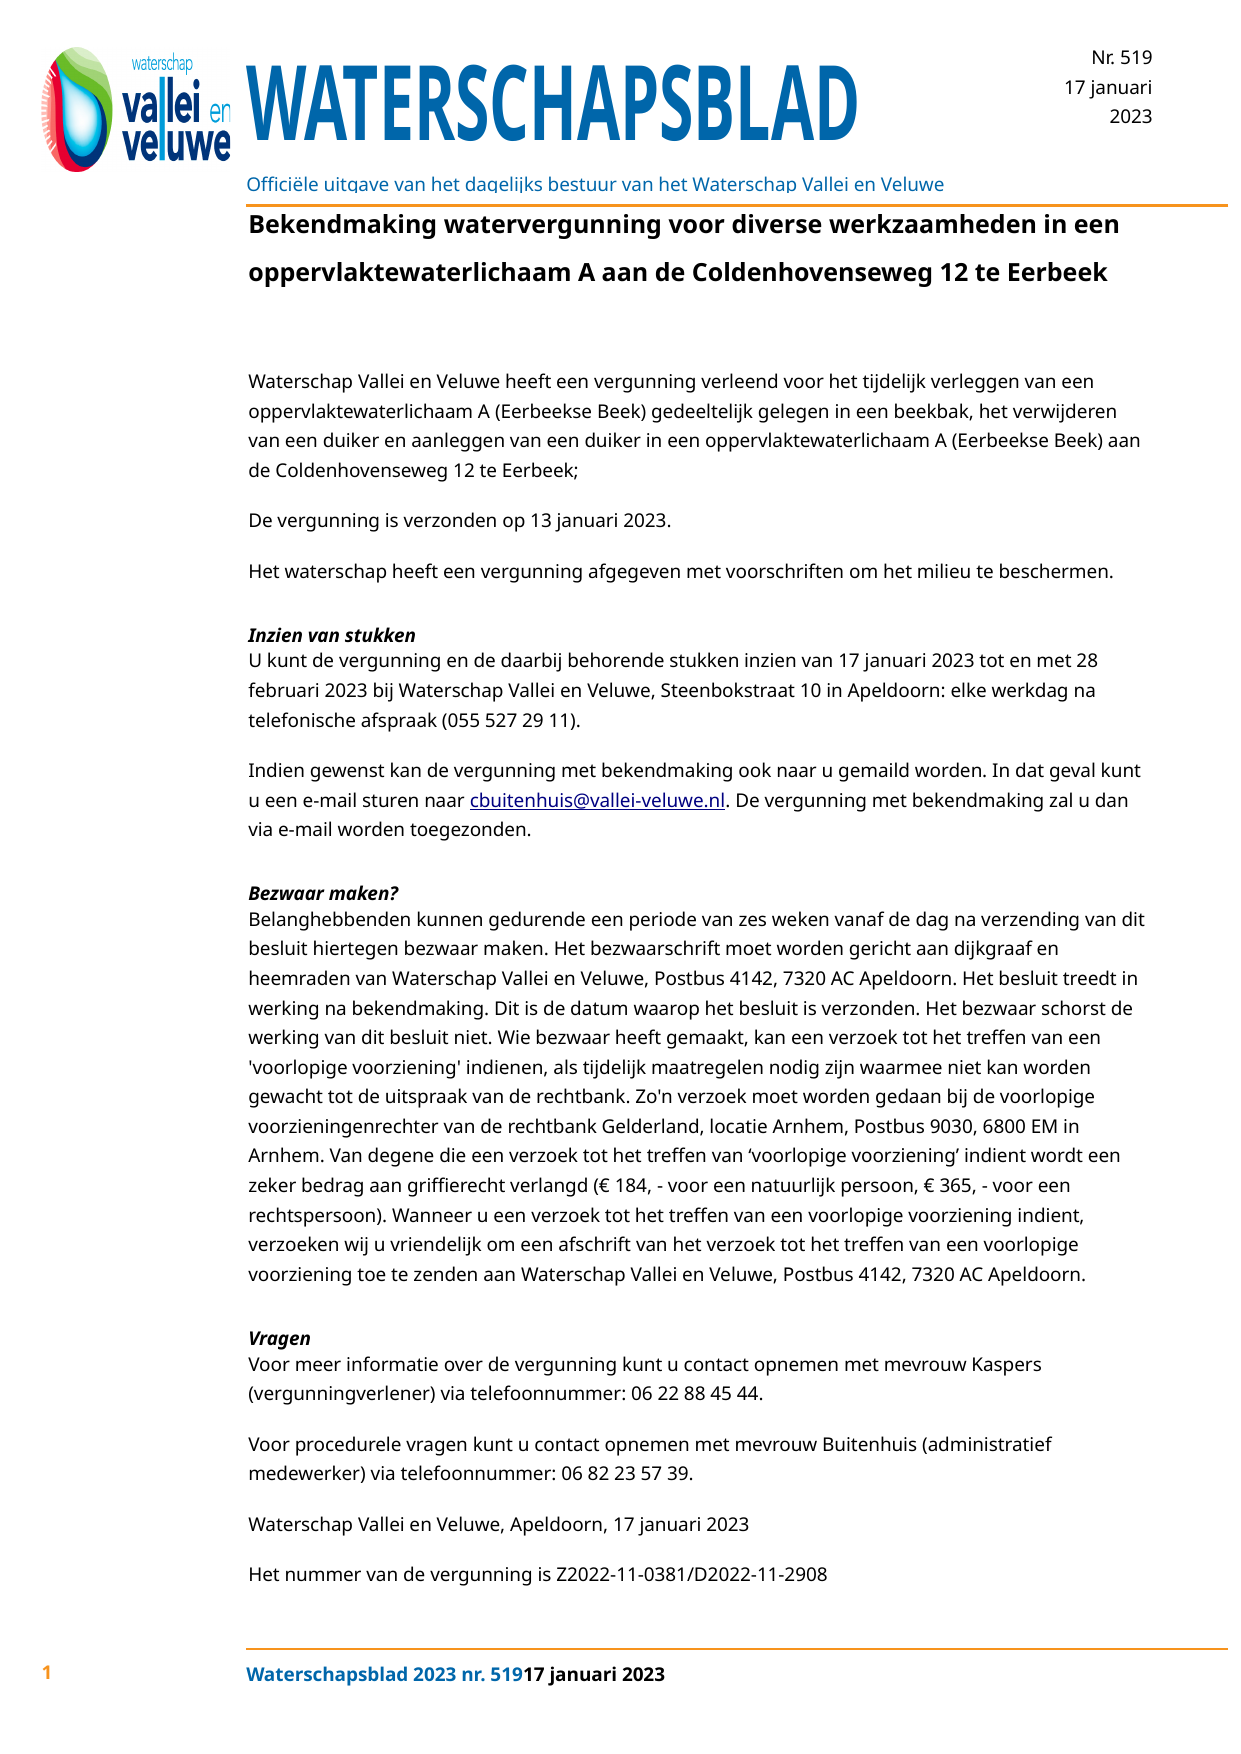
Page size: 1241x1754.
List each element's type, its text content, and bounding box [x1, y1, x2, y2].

picture [41, 47, 231, 172]
text Bezwaar maken? [248, 880, 1152, 906]
text Vragen [248, 1325, 1152, 1351]
text De vergunning is verzonden op 13 januari 2023. [248, 507, 1152, 533]
text Indien gewenst kan de vergunning met bekendmaking ook naar u gemaild worden. In dat geval kunt u een e-mail sturen naar cbuitenhuis@vallei-veluwe.nl. De vergunning met bekendmaking zal u dan via e-mail worden toegezonden. [248, 757, 1152, 842]
text U kunt de vergunning en de daarbij behorende stukken inzien van 17 januari 2023 tot en met 28 februari 2023 bij Waterschap Vallei en Veluwe, Steenbokstraat 10 in Apeldoorn: elke werkdag na telefonische afspraak (055 527 29 11). [248, 648, 1152, 732]
text Waterschap Vallei en Veluwe heeft een vergunning verleend voor het tijdelijk verleggen van een oppervlaktewaterlichaam A (Eerbeekse Beek) gedeeltelijk gelegen in een beekbak, het verwijderen van een duiker en aanleggen van een duiker in een oppervlaktewaterlichaam A (Eerbeekse Beek) aan de Coldenhovenseweg 12 te Eerbeek; [248, 368, 1152, 483]
text Waterschap Vallei en Veluwe, Apeldoorn, 17 januari 2023 [248, 1511, 1152, 1536]
text Het nummer van de vergunning is Z2022-11-0381/D2022-11-2908 [248, 1561, 1152, 1587]
text Bekendmaking watervergunning voor diverse werkzaamheden in een oppervlaktewaterlichaam A aan de Coldenhovenseweg 12 te Eerbeek [248, 207, 1152, 288]
text Het waterschap heeft een vergunning afgegeven met voorschriften om het milieu te beschermen. [248, 558, 1152, 584]
text Voor meer informatie over de vergunning kunt u contact opnemen met mevrouw Kaspers (vergunningverlener) via telefoonnummer: 06 22 88 45 44. [248, 1351, 1152, 1406]
text Voor procedurele vragen kunt u contact opnemen met mevrouw Buitenhuis (administratief medewerker) via telefoonnummer: 06 82 23 57 39. [248, 1431, 1152, 1486]
text Belanghebbenden kunnen gedurende een periode van zes weken vanaf de dag na verzending van dit besluit hiertegen bezwaar maken. Het bezwaarschrift moet worden gericht aan dijkgraaf en heemraden van Waterschap Vallei en Veluwe, Postbus 4142, 7320 AC Apeldoorn. Het besluit treedt in werking na bekendmaking. Dit is de datum waarop het besluit is verzonden. Het bezwaar schorst de werking van dit besluit niet. Wie bezwaar heeft gemaakt, kan een verzoek tot het treffen van een 'voorlopige voorziening' indienen, als tijdelijk maatregelen nodig zijn waarmee niet kan worden gewacht tot de uitspraak van de rechtbank. Zo'n verzoek moet worden gedaan bij de voorlopige voorzieningenrechter van de rechtbank Gelderland, locatie Arnhem, Postbus 9030, 6800 EM in Arnhem. Van degene die een verzoek tot het treffen van ‘voorlopige voorziening’ indient wordt een zeker bedrag aan griffierecht verlangd (€ 184, - voor een natuurlijk persoon, € 365, - voor een rechtspersoon). Wanneer u een verzoek tot het treffen van een voorlopige voorziening indient, verzoeken wij u vriendelijk om een afschrift van het verzoek tot het treffen van een voorlopige voorziening toe te zenden aan Waterschap Vallei en Veluwe, Postbus 4142, 7320 AC Apeldoorn. [248, 906, 1152, 1287]
text Inzien van stukken [248, 622, 1152, 648]
